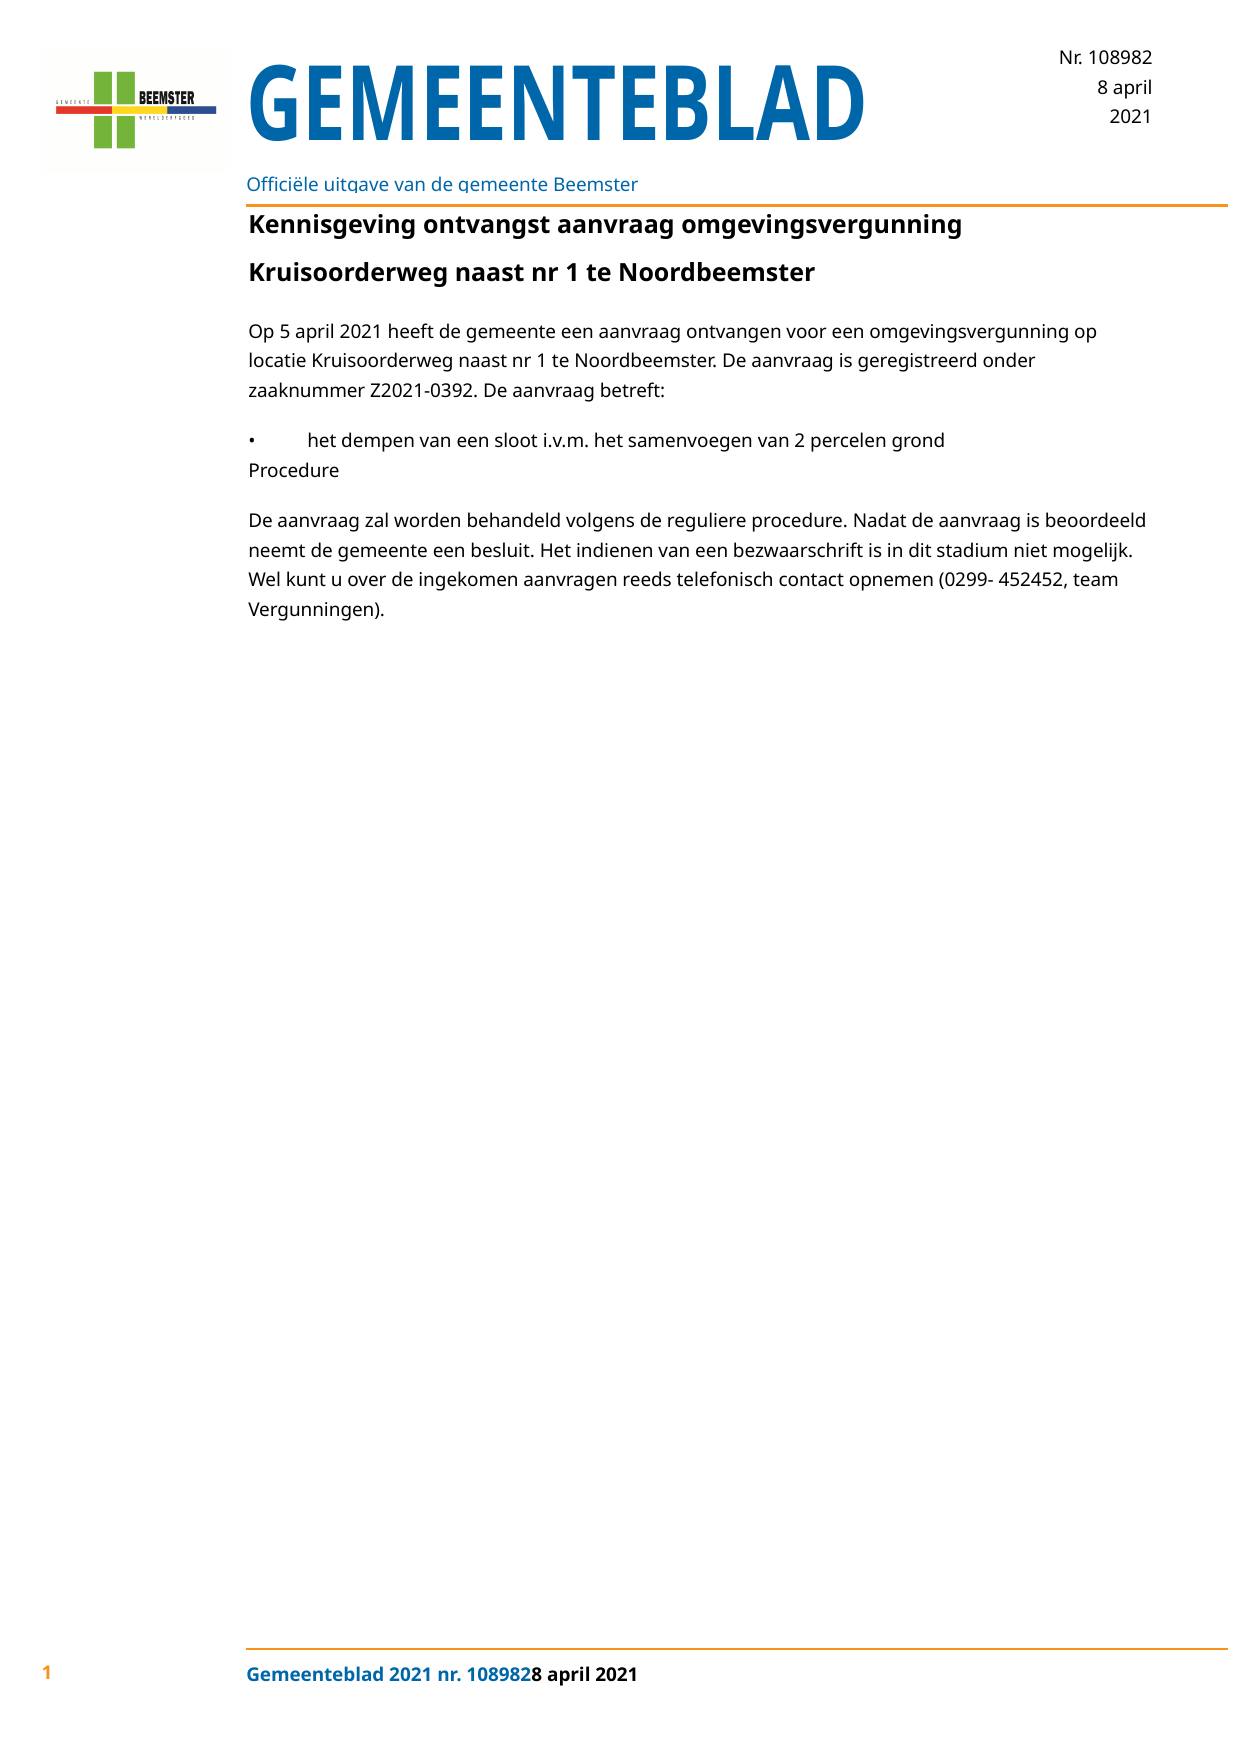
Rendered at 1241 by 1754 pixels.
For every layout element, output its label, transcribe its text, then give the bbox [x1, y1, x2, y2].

picture [41, 47, 231, 172]
text De aanvraag zal worden behandeld volgens de reguliere procedure. Nadat de aanvraag is beoordeeld neemt de gemeente een besluit. Het indienen van een bezwaarschrift is in dit stadium niet mogelijk. Wel kunt u over de ingekomen aanvragen reeds telefonisch contact opnemen (0299- 452452, team Vergunningen). [248, 507, 1152, 622]
text Kennisgeving ontvangst aanvraag omgevingsvergunning Kruisoorderweg naast nr 1 te Noordbeemster [248, 207, 1152, 288]
text Procedure [248, 457, 1152, 483]
list het dempen van een sloot i.v.m. het samenvoegen van 2 percelen grond [248, 427, 1152, 453]
text Op 5 april 2021 heeft de gemeente een aanvraag ontvangen voor een omgevingsvergunning op locatie Kruisoorderweg naast nr 1 te Noordbeemster. De aanvraag is geregistreerd onder zaaknummer Z2021-0392. De aanvraag betreft: [248, 318, 1152, 403]
